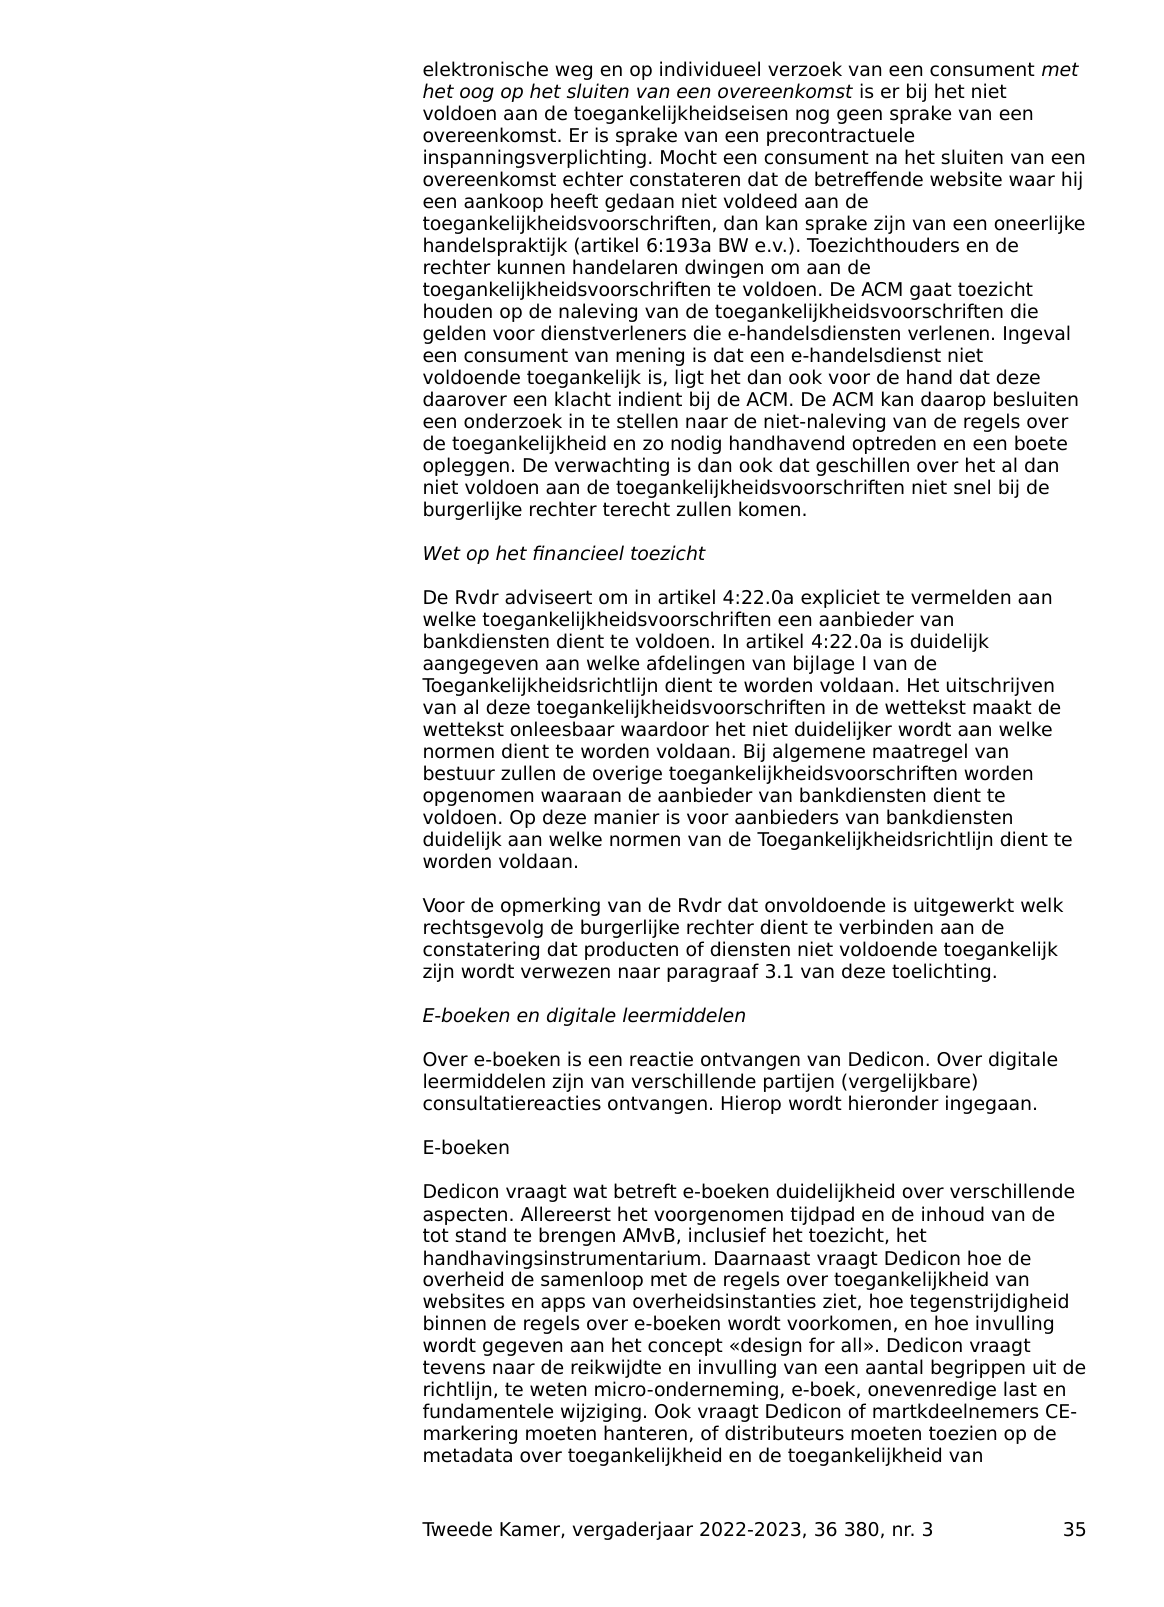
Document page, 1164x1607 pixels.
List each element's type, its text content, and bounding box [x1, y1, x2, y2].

subtitle Wet op het financieel toezicht [422, 543, 1087, 565]
text Voor de opmerking van de Rvdr dat onvoldoende is uitgewerkt welk rechtsgevolg de burgerlijke rechter dient te verbinden aan de constatering dat producten of diensten niet voldoende toegankelijk zijn wordt verwezen naar paragraaf 3.1 van deze toelichting. [422, 895, 1087, 983]
subtitle E-boeken [422, 1137, 1087, 1159]
text elektronische weg en op individueel verzoek van een consument met het oog op het sluiten van een overeenkomst is er bij het niet voldoen aan de toegankelijkheidseisen nog geen sprake van een overeenkomst. Er is sprake van een precontractuele inspanningsverplichting. Mocht een consument na het sluiten van een overeenkomst echter constateren dat de betreffende website waar hij een aankoop heeft gedaan niet voldeed aan de toegankelijkheidsvoorschriften, dan kan sprake zijn van een oneerlijke handelspraktijk (artikel 6:193a BW e.v.). Toezichthouders en de rechter kunnen handelaren dwingen om aan de toegankelijkheidsvoorschriften te voldoen. De ACM gaat toezicht houden op de naleving van de toegankelijkheidsvoorschriften die gelden voor dienstverleners die e-handelsdiensten verlenen. Ingeval een consument van mening is dat een e-handelsdienst niet voldoende toegankelijk is, ligt het dan ook voor de hand dat deze daarover een klacht indient bij de ACM. De ACM kan daarop besluiten een onderzoek in te stellen naar de niet-naleving van de regels over de toegankelijkheid en zo nodig handhavend optreden en een boete opleggen. De verwachting is dan ook dat geschillen over het al dan niet voldoen aan de toegankelijkheidsvoorschriften niet snel bij de burgerlijke rechter terecht zullen komen. [422, 59, 1087, 521]
text Dedicon vraagt wat betreft e-boeken duidelijkheid over verschillende aspecten. Allereerst het voorgenomen tijdpad en de inhoud van de tot stand te brengen AMvB, inclusief het toezicht, het handhavingsinstrumentarium. Daarnaast vraagt Dedicon hoe de overheid de samenloop met de regels over toegankelijkheid van websites en apps van overheidsinstanties ziet, hoe tegenstrijdigheid binnen de regels over e-boeken wordt voorkomen, en hoe invulling wordt gegeven aan het concept «design for all». Dedicon vraagt tevens naar de reikwijdte en invulling van een aantal begrippen uit de richtlijn, te weten micro-onderneming, e-boek, onevenredige last en fundamentele wijziging. Ook vraagt Dedicon of martkdeelnemers CE-markering moeten hanteren, of distributeurs moeten toezien op de metadata over toegankelijkheid en de toegankelijkheid van [422, 1181, 1087, 1467]
subtitle E-boeken en digitale leermiddelen [422, 1005, 1087, 1027]
text Over e-boeken is een reactie ontvangen van Dedicon. Over digitale leermiddelen zijn van verschillende partijen (vergelijkbare) consultatiereacties ontvangen. Hierop wordt hieronder ingegaan. [422, 1049, 1087, 1115]
text De Rvdr adviseert om in artikel 4:22.0a expliciet te vermelden aan welke toegankelijkheidsvoorschriften een aanbieder van bankdiensten dient te voldoen. In artikel 4:22.0a is duidelijk aangegeven aan welke afdelingen van bijlage I van de Toegankelijkheidsrichtlijn dient te worden voldaan. Het uitschrijven van al deze toegankelijkheidsvoorschriften in de wettekst maakt de wettekst onleesbaar waardoor het niet duidelijker wordt aan welke normen dient te worden voldaan. Bij algemene maatregel van bestuur zullen de overige toegankelijkheidsvoorschriften worden opgenomen waaraan de aanbieder van bankdiensten dient te voldoen. Op deze manier is voor aanbieders van bankdiensten duidelijk aan welke normen van de Toegankelijkheidsrichtlijn dient te worden voldaan. [422, 587, 1087, 873]
